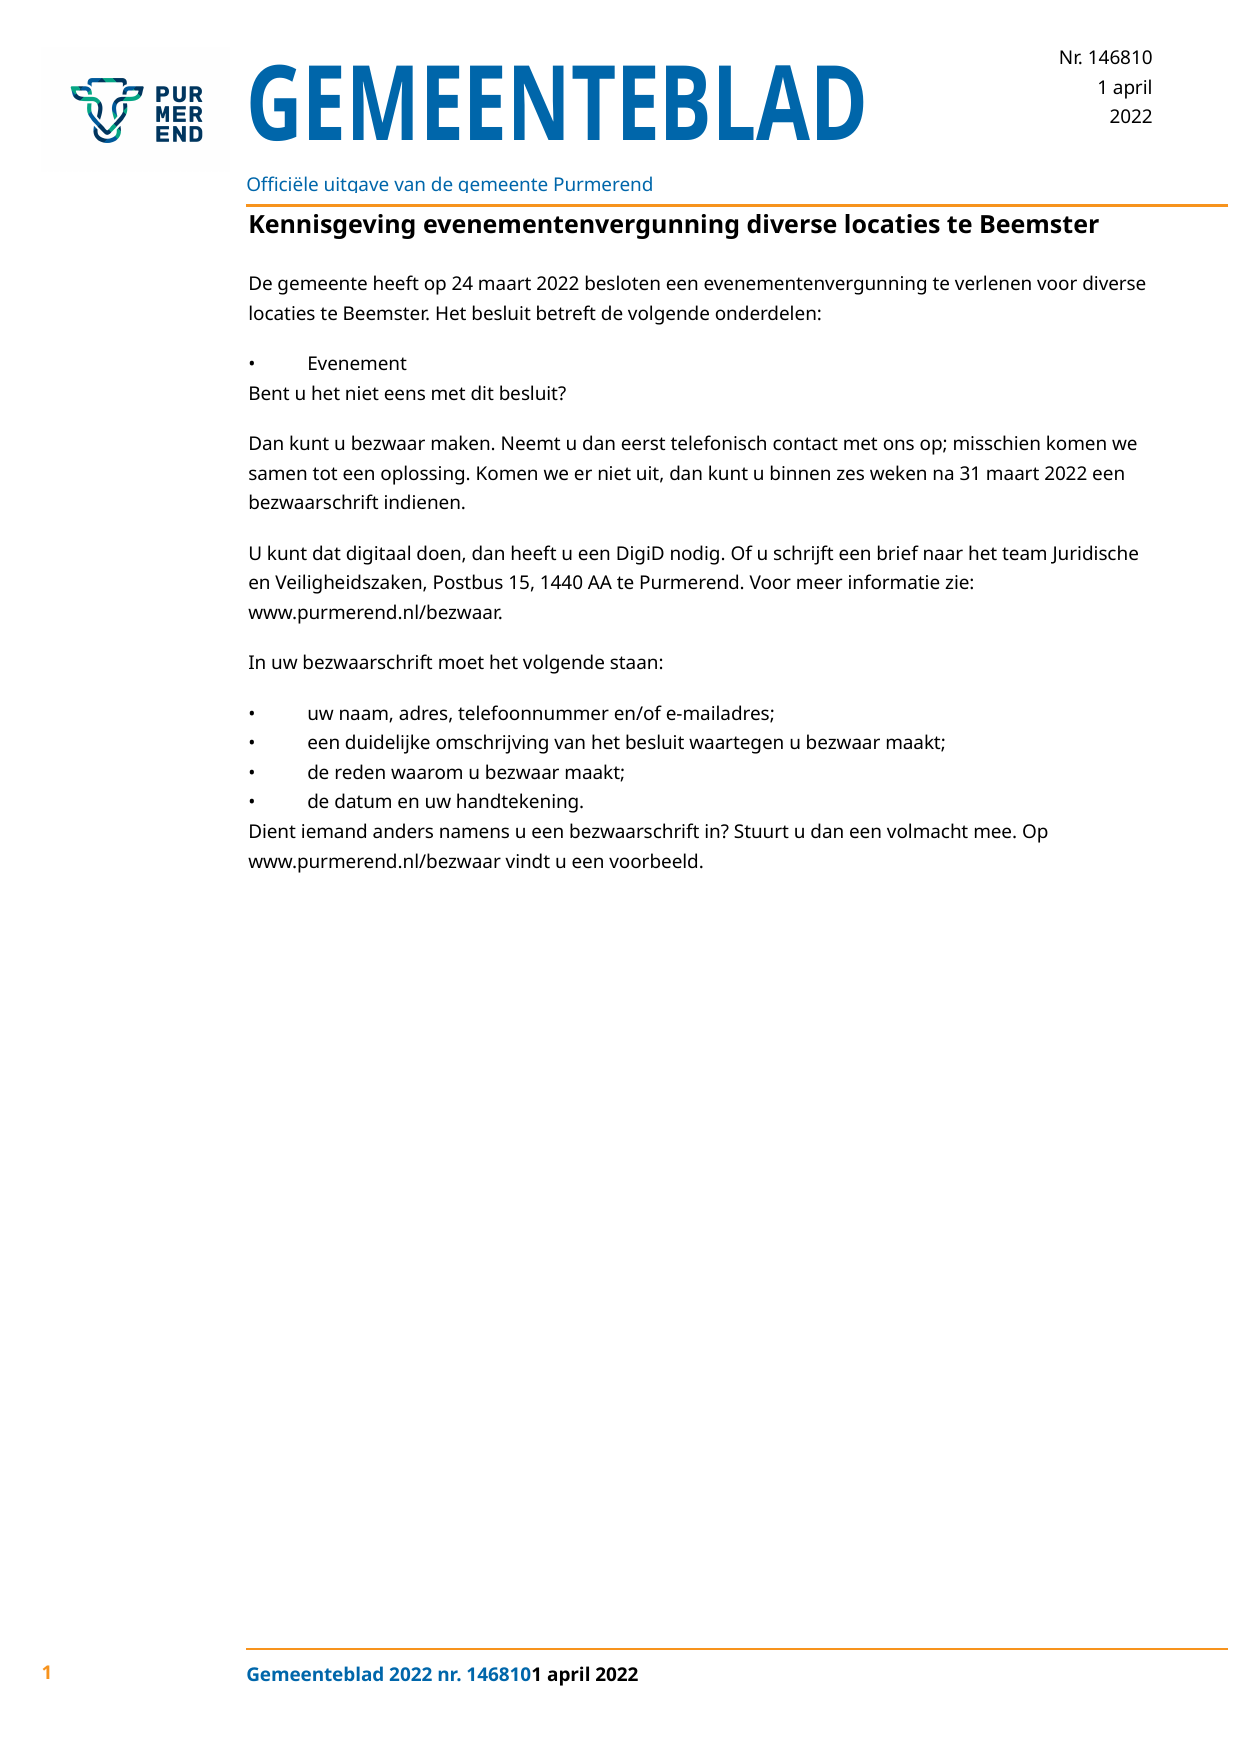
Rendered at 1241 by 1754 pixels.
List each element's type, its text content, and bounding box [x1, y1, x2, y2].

text Bent u het niet eens met dit besluit? [248, 380, 1152, 406]
list de reden waarom u bezwaar maakt; [248, 759, 1152, 785]
text In uw bezwaarschrift moet het volgende staan: [248, 649, 1152, 675]
text Kennisgeving evenementenvergunning diverse locaties te Beemster [248, 207, 1152, 241]
text U kunt dat digitaal doen, dan heeft u een DigiD nodig. Of u schrijft een brief naar het team Juridische en Veiligheidszaken, Postbus 15, 1440 AA te Purmerend. Voor meer informatie zie: www.purmerend.nl/bezwaar. [248, 540, 1152, 625]
text Dient iemand anders namens u een bezwaarschrift in? Stuurt u dan een volmacht mee. Op www.purmerend.nl/bezwaar vindt u een voorbeeld. [248, 818, 1152, 873]
list uw naam, adres, telefoonnummer en/of e-mailadres; [248, 700, 1152, 726]
list de datum en uw handtekening. [248, 789, 1152, 814]
list een duidelijke omschrijving van het besluit waartegen u bezwaar maakt; [248, 729, 1152, 755]
text Dan kunt u bezwaar maken. Neemt u dan eerst telefonisch contact met ons op; misschien komen we samen tot een oplossing. Komen we er niet uit, dan kunt u binnen zes weken na 31 maart 2022 een bezwaarschrift indienen. [248, 430, 1152, 515]
picture [41, 47, 231, 172]
list Evenement [248, 350, 1152, 376]
text De gemeente heeft op 24 maart 2022 besloten een evenementenvergunning te verlenen voor diverse locaties te Beemster. Het besluit betreft de volgende onderdelen: [248, 270, 1152, 326]
